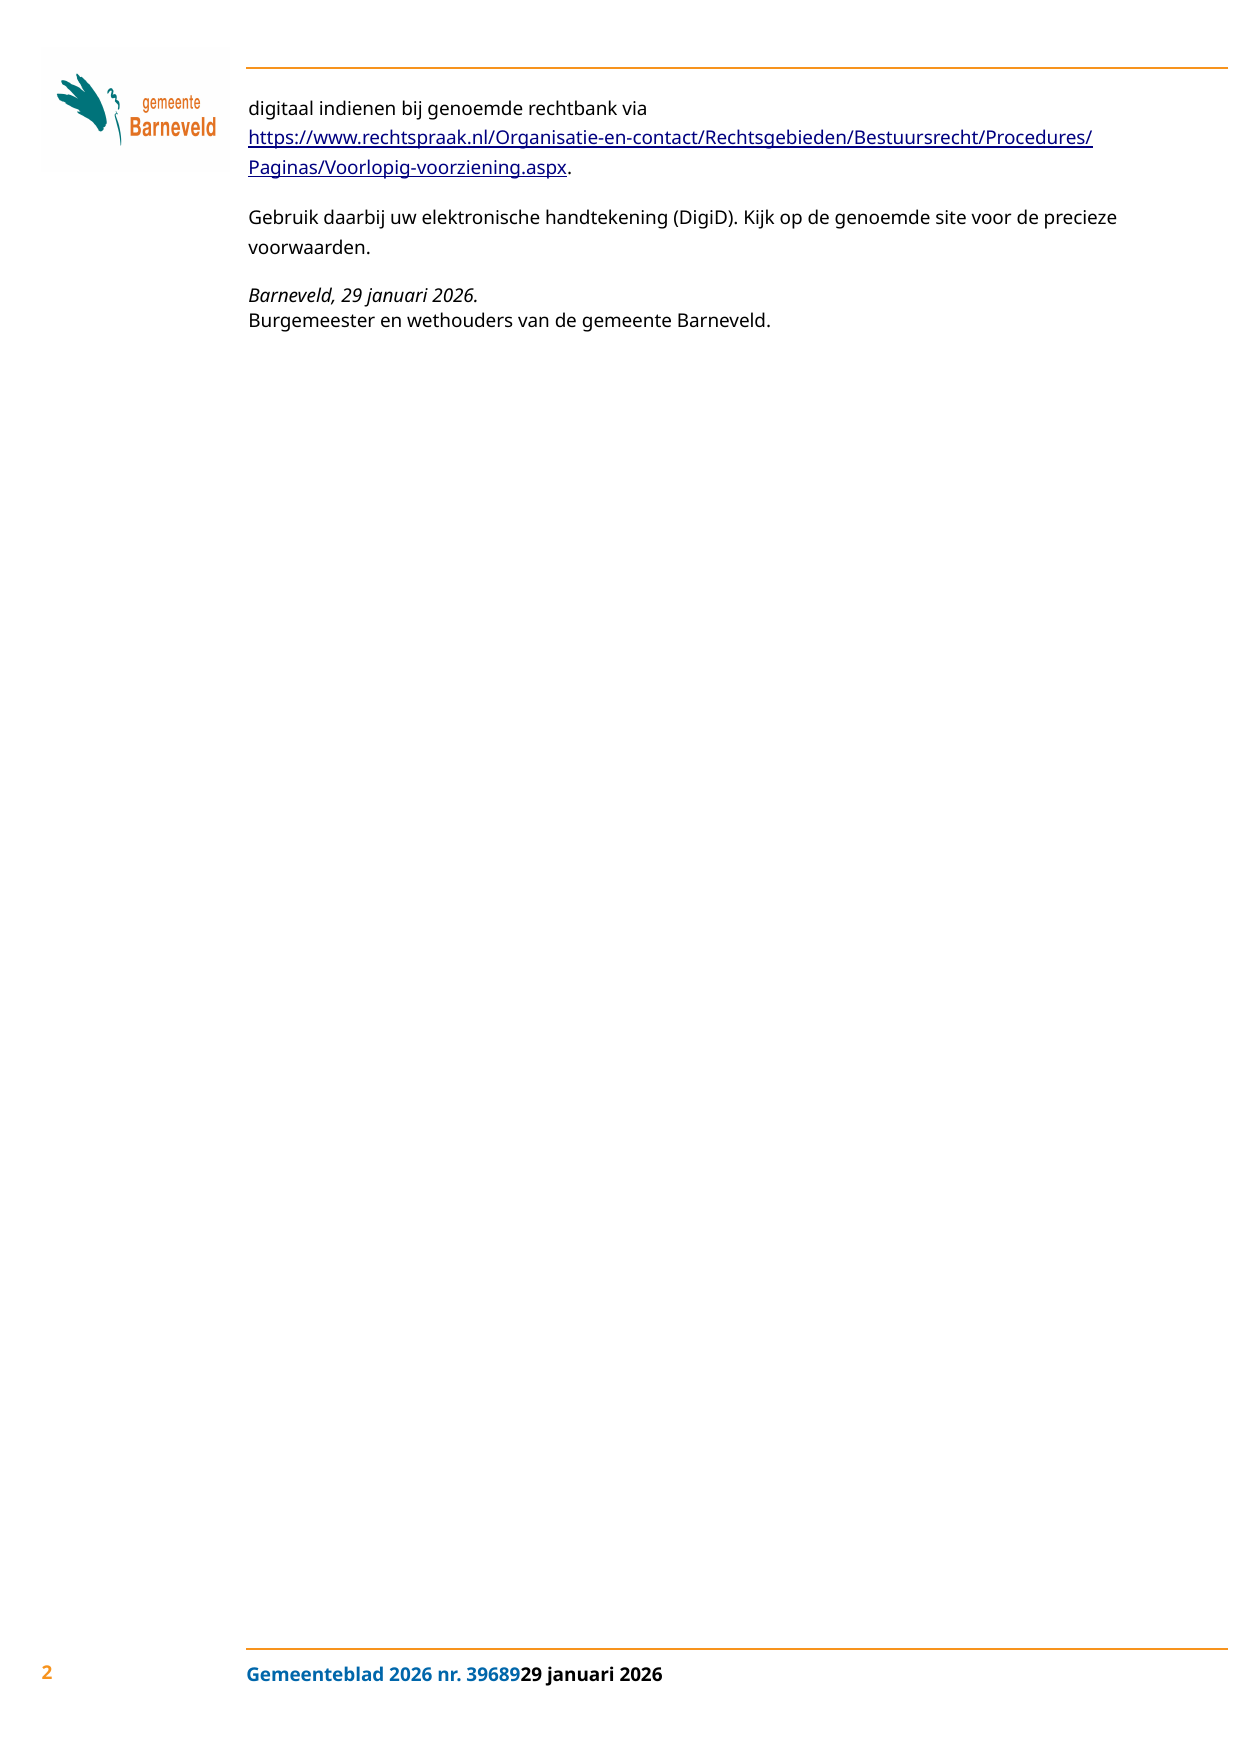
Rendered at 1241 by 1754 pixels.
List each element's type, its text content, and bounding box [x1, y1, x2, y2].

text digitaal indienen bij genoemde rechtbank via https://www.rechtspraak.nl/Organisatie-en-contact/Rechtsgebieden/Bestuursrecht/Procedures/Paginas/Voorlopig-voorziening.aspx. [248, 95, 1152, 180]
text Gebruik daarbij uw elektronische handtekening (DigiD). Kijk op de genoemde site voor de precieze voorwaarden. [248, 204, 1152, 260]
picture [41, 47, 231, 172]
text Barneveld, 29 januari 2026. [248, 282, 1152, 307]
text Burgemeester en wethouders van de gemeente Barneveld. [248, 307, 1152, 333]
